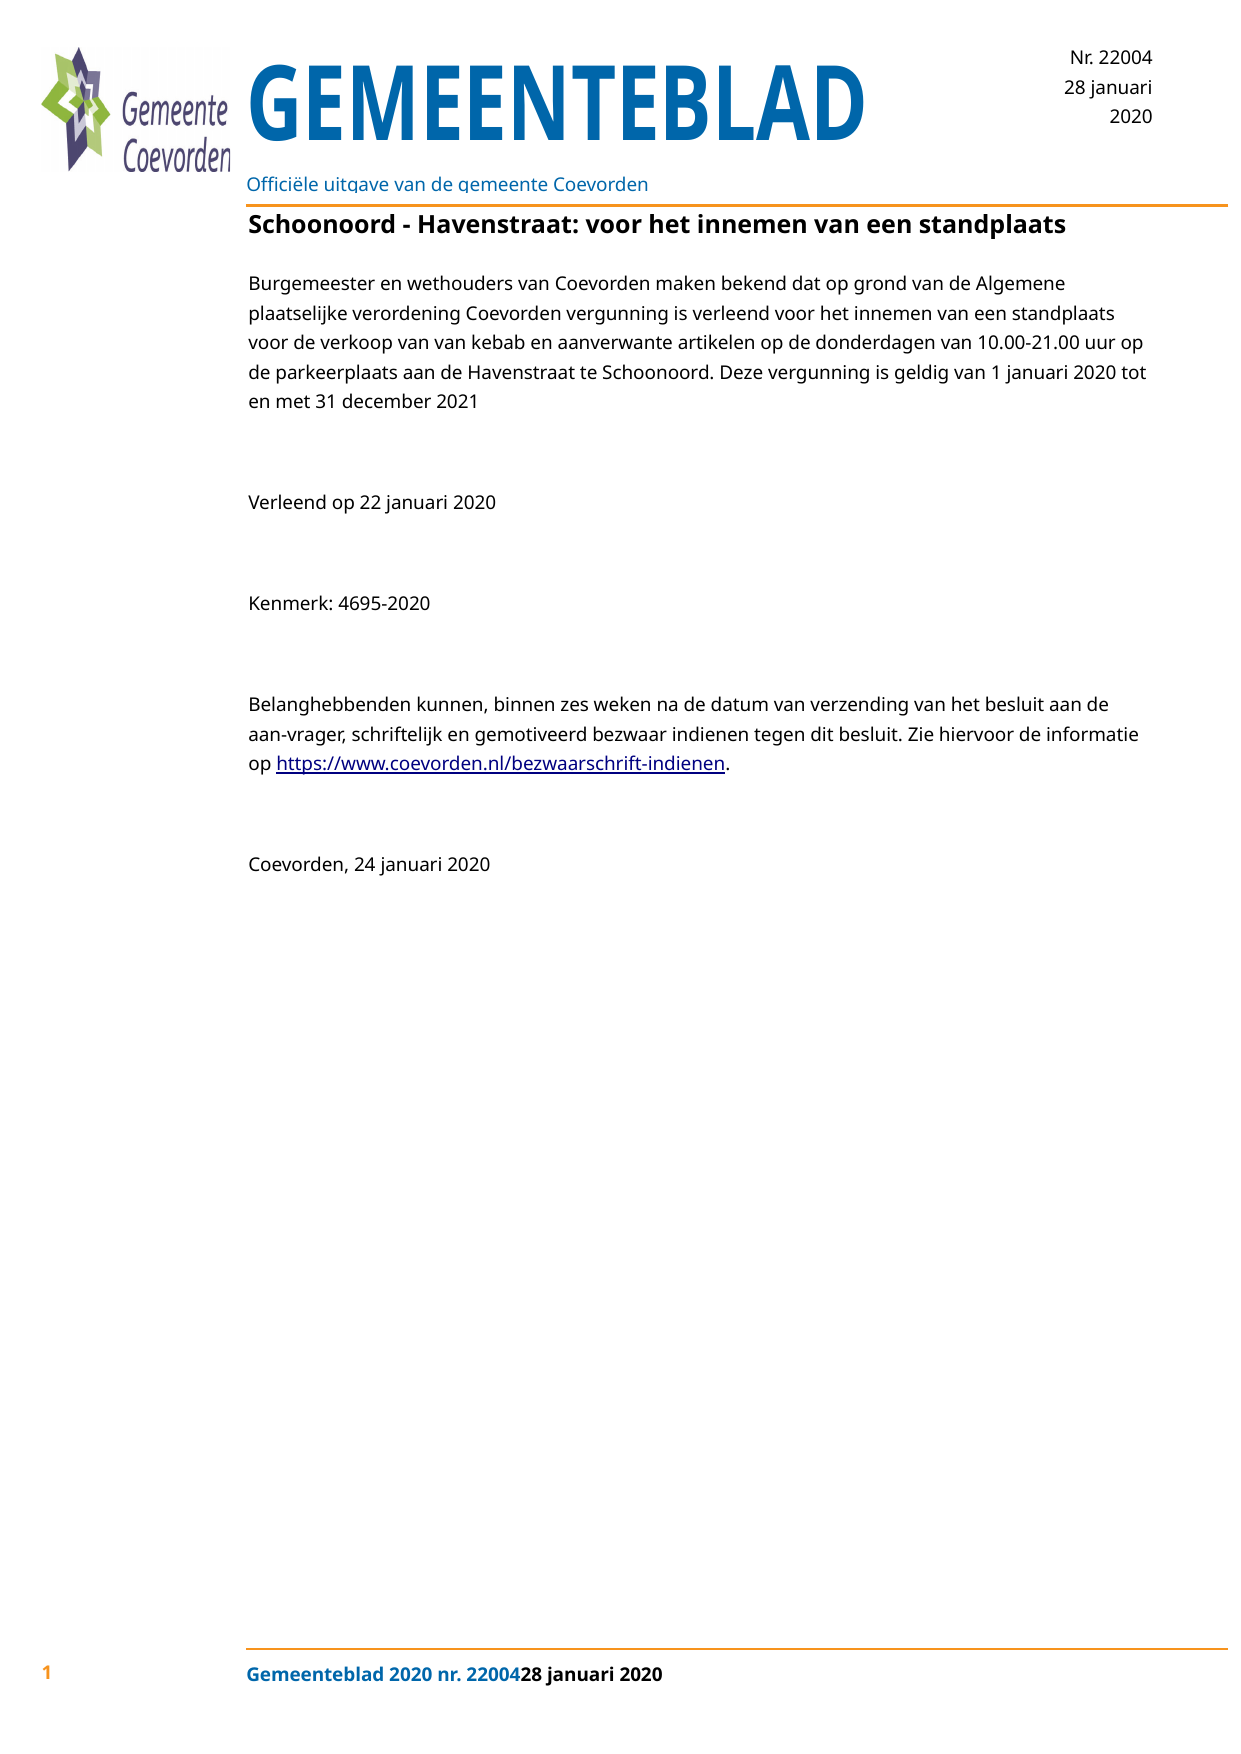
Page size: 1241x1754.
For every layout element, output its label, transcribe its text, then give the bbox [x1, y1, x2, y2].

text Verleend op 22 januari 2020 [248, 489, 1152, 515]
text Burgemeester en wethouders van Coevorden maken bekend dat op grond van de Algemene plaatselijke verordening Coevorden vergunning is verleend voor het innemen van een standplaats voor de verkoop van van kebab en aanverwante artikelen op de donderdagen van 10.00-21.00 uur op de parkeerplaats aan de Havenstraat te Schoonoord. Deze vergunning is geldig van 1 januari 2020 tot en met 31 december 2021 [248, 270, 1152, 414]
text Kenmerk: 4695-2020 [248, 590, 1152, 616]
text Belanghebbenden kunnen, binnen zes weken na de datum van verzending van het besluit aan de aan-vrager, schriftelijk en gemotiveerd bezwaar indienen tegen dit besluit. Zie hiervoor de informatie op https://www.coevorden.nl/bezwaarschrift-indienen. [248, 691, 1152, 776]
text Schoonoord - Havenstraat: voor het innemen van een standplaats [248, 207, 1152, 241]
picture [41, 47, 231, 172]
text Coevorden, 24 januari 2020 [248, 851, 1152, 877]
